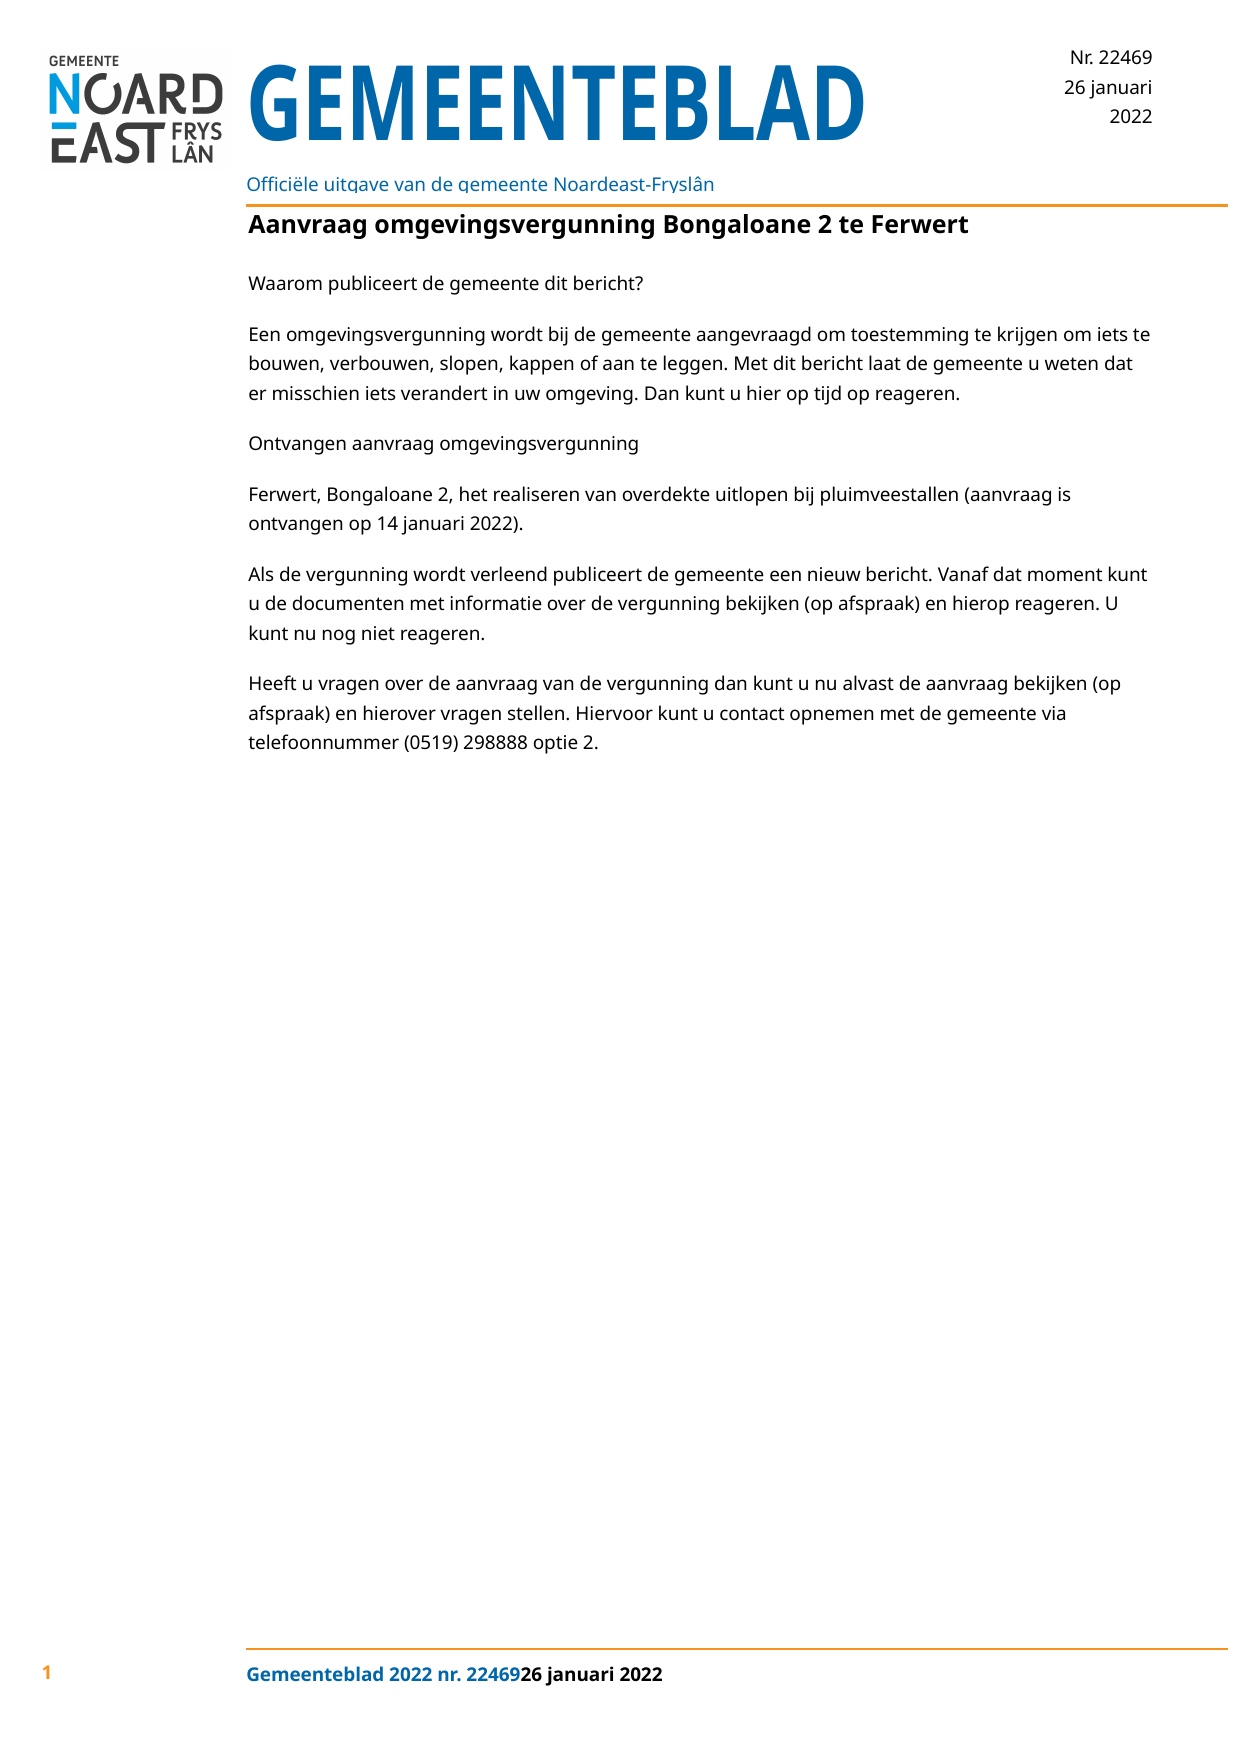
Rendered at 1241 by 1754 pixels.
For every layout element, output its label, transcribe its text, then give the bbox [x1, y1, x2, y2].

text Aanvraag omgevingsvergunning Bongaloane 2 te Ferwert [248, 207, 1152, 241]
text Ontvangen aanvraag omgevingsvergunning [248, 430, 1152, 456]
text Heeft u vragen over de aanvraag van de vergunning dan kunt u nu alvast de aanvraag bekijken (op afspraak) en hierover vragen stellen. Hiervoor kunt u contact opnemen met de gemeente via telefoonnummer (0519) 298888 optie 2. [248, 670, 1152, 755]
text Een omgevingsvergunning wordt bij de gemeente aangevraagd om toestemming te krijgen om iets te bouwen, verbouwen, slopen, kappen of aan te leggen. Met dit bericht laat de gemeente u weten dat er misschien iets verandert in uw omgeving. Dan kunt u hier op tijd op reageren. [248, 321, 1152, 406]
text Als de vergunning wordt verleend publiceert de gemeente een nieuw bericht. Vanaf dat moment kunt u de documenten met informatie over de vergunning bekijken (op afspraak) en hierop reageren. U kunt nu nog niet reageren. [248, 561, 1152, 646]
text Ferwert, Bongaloane 2, het realiseren van overdekte uitlopen bij pluimveestallen (aanvraag is ontvangen op 14 januari 2022). [248, 481, 1152, 536]
picture [41, 47, 231, 172]
text Waarom publiceert de gemeente dit bericht? [248, 270, 1152, 296]
